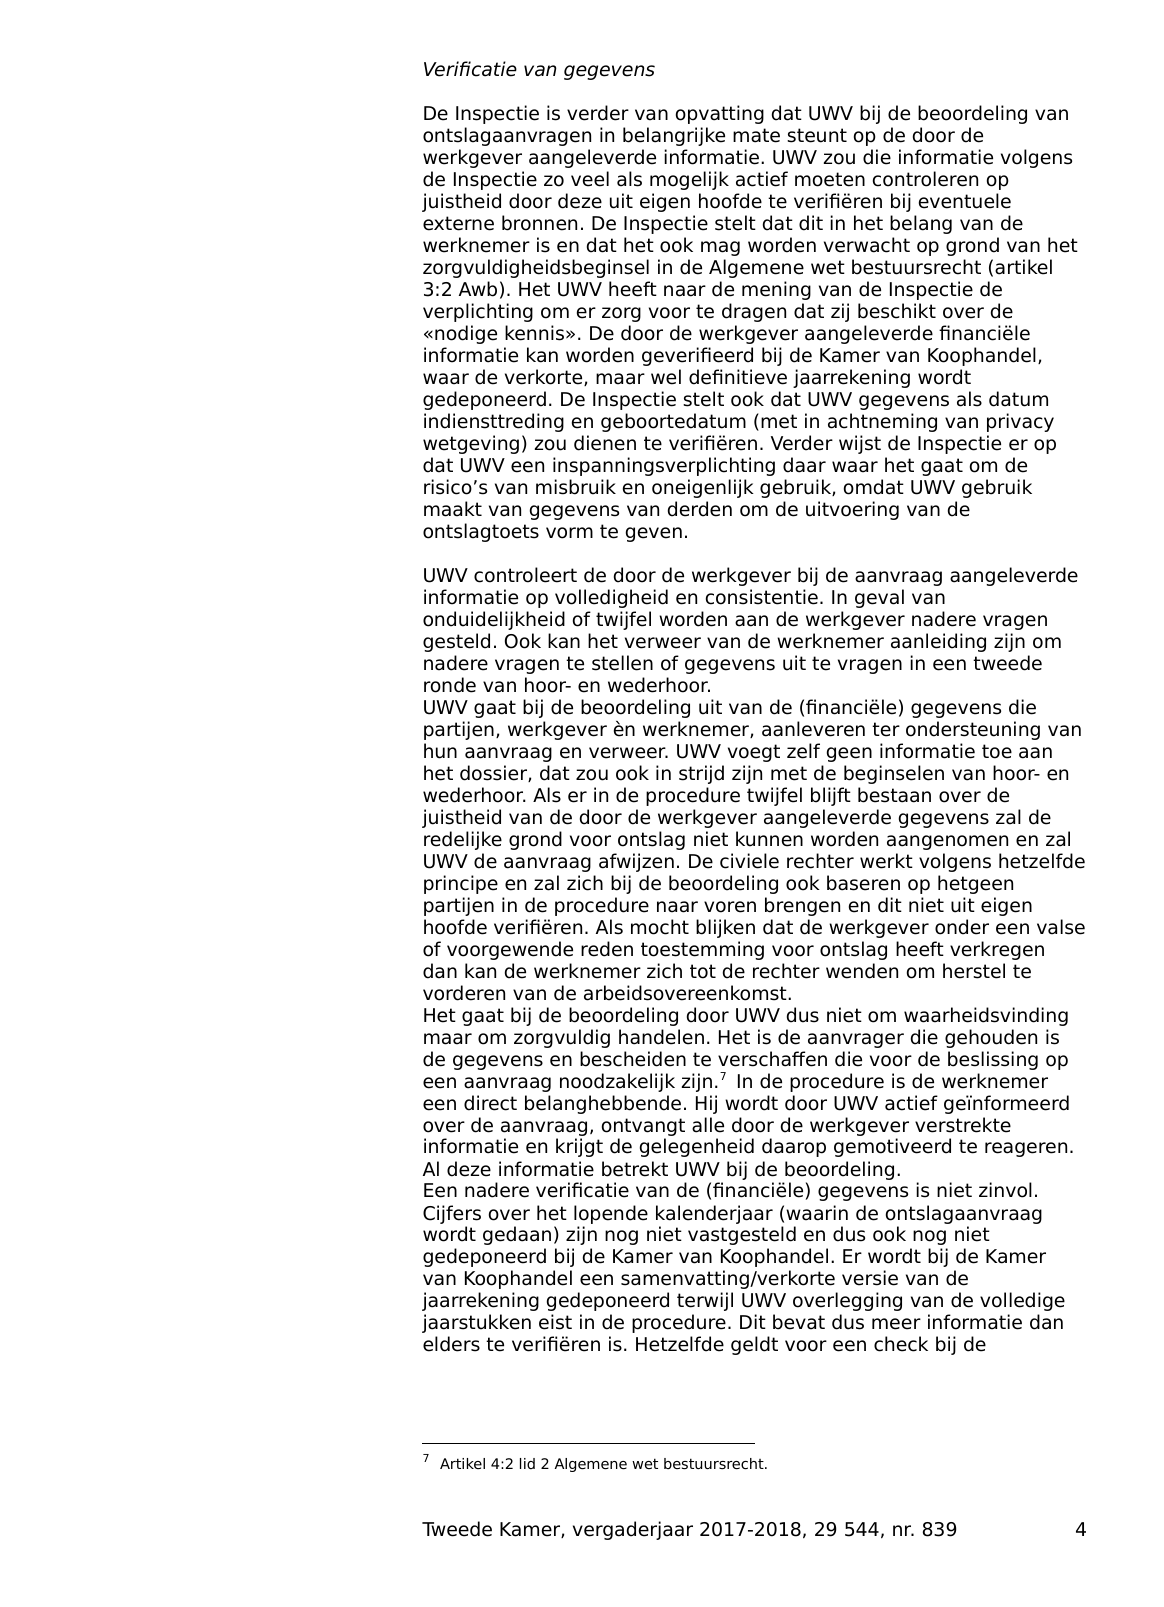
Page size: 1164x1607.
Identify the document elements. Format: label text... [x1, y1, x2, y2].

text Artikel 4:2 lid 2 Algemene wet bestuursrecht. [422, 1452, 1087, 1474]
text De Inspectie is verder van opvatting dat UWV bij de beoordeling van ontslagaanvragen in belangrijke mate steunt op de door de werkgever aangeleverde informatie. UWV zou die informatie volgens de Inspectie zo veel als mogelijk actief moeten controleren op juistheid door deze uit eigen hoofde te verifiëren bij eventuele externe bronnen. De Inspectie stelt dat dit in het belang van de werknemer is en dat het ook mag worden verwacht op grond van het zorgvuldigheidsbeginsel in de Algemene wet bestuursrecht (artikel 3:2 Awb). Het UWV heeft naar de mening van de Inspectie de verplichting om er zorg voor te dragen dat zij beschikt over de «nodige kennis». De door de werkgever aangeleverde financiële informatie kan worden geverifieerd bij de Kamer van Koophandel, waar de verkorte, maar wel definitieve jaarrekening wordt gedeponeerd. De Inspectie stelt ook dat UWV gegevens als datum indiensttreding en geboortedatum (met in achtneming van privacy wetgeving) zou dienen te verifiëren. Verder wijst de Inspectie er op dat UWV een inspanningsverplichting daar waar het gaat om de risico’s van misbruik en oneigenlijk gebruik, omdat UWV gebruik maakt van gegevens van derden om de uitvoering van de ontslagtoets vorm te geven. [422, 103, 1087, 543]
text UWV gaat bij de beoordeling uit van de (financiële) gegevens die partijen, werkgever èn werknemer, aanleveren ter ondersteuning van hun aanvraag en verweer. UWV voegt zelf geen informatie toe aan het dossier, dat zou ook in strijd zijn met de beginselen van hoor- en wederhoor. Als er in de procedure twijfel blijft bestaan over de juistheid van de door de werkgever aangeleverde gegevens zal de redelijke grond voor ontslag niet kunnen worden aangenomen en zal UWV de aanvraag afwijzen. De civiele rechter werkt volgens hetzelfde principe en zal zich bij de beoordeling ook baseren op hetgeen partijen in de procedure naar voren brengen en dit niet uit eigen hoofde verifiëren. Als mocht blijken dat de werkgever onder een valse of voorgewende reden toestemming voor ontslag heeft verkregen dan kan de werknemer zich tot de rechter wenden om herstel te vorderen van de arbeidsovereenkomst. [422, 697, 1087, 1004]
text Een nadere verificatie van de (financiële) gegevens is niet zinvol. Cijfers over het lopende kalenderjaar (waarin de ontslagaanvraag wordt gedaan) zijn nog niet vastgesteld en dus ook nog niet gedeponeerd bij de Kamer van Koophandel. Er wordt bij de Kamer van Koophandel een samenvatting/verkorte versie van de jaarrekening gedeponeerd terwijl UWV overlegging van de volledige jaarstukken eist in de procedure. Dit bevat dus meer informatie dan elders te verifiëren is. Hetzelfde geldt voor een check bij de [422, 1180, 1087, 1356]
text Het gaat bij de beoordeling door UWV dus niet om waarheidsvinding maar om zorgvuldig handelen. Het is de aanvrager die gehouden is de gegevens en bescheiden te verschaffen die voor de beslissing op een aanvraag noodzakelijk zijn. In de procedure is de werknemer een direct belanghebbende. Hij wordt door UWV actief geïnformeerd over de aanvraag, ontvangt alle door de werkgever verstrekte informatie en krijgt de gelegenheid daarop gemotiveerd te reageren. Al deze informatie betrekt UWV bij de beoordeling. [422, 1004, 1087, 1180]
text UWV controleert de door de werkgever bij de aanvraag aangeleverde informatie op volledigheid en consistentie. In geval van onduidelijkheid of twijfel worden aan de werkgever nadere vragen gesteld. Ook kan het verweer van de werknemer aanleiding zijn om nadere vragen te stellen of gegevens uit te vragen in een tweede ronde van hoor- en wederhoor. [422, 565, 1087, 697]
subtitle Verificatie van gegevens [422, 59, 1087, 81]
